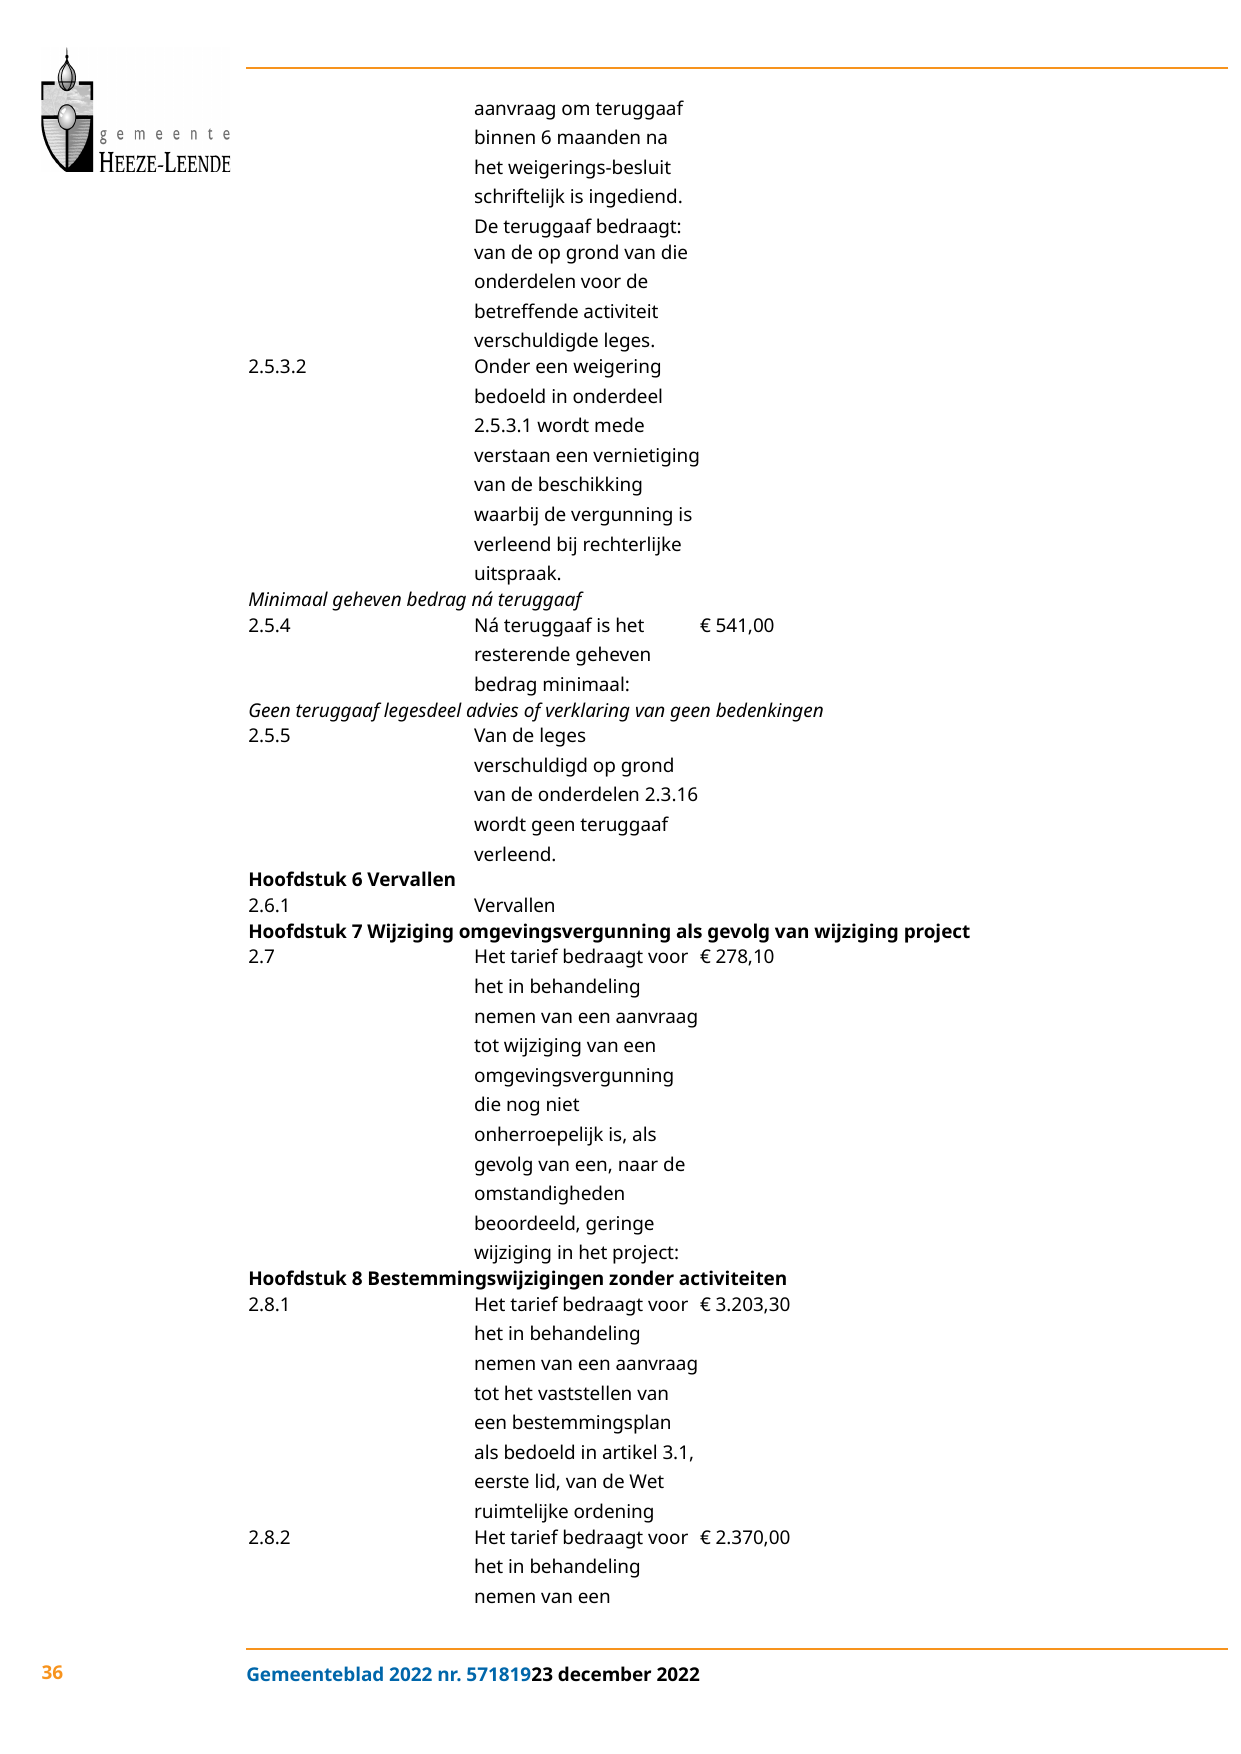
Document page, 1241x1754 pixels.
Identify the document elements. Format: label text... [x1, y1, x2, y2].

table_cell 2.5.3.2 [248, 353, 474, 586]
table_cell [926, 892, 1152, 918]
table_cell € 278,10 [700, 944, 926, 1265]
table_cell 2.6.1 [248, 892, 474, 918]
table_cell [926, 353, 1152, 586]
table_cell 2.5.5 [248, 723, 474, 867]
table_cell [926, 723, 1152, 867]
table_cell [926, 586, 1152, 612]
table_cell Hoofdstuk 7 Wijziging omgevingsvergunning als gevolg van wijziging project [248, 918, 1152, 944]
table_cell Het tarief bedraagt voor het in behandeling nemen van een aanvraag tot wijziging van een omgevingsvergunning die nog niet onherroepelijk is, als gevolg van een, naar de omstandigheden beoordeeld, geringe wijziging in het project: [474, 944, 700, 1265]
table_cell [700, 95, 926, 239]
table_cell [926, 239, 1152, 353]
table_cell [926, 1524, 1152, 1609]
table_cell Hoofdstuk 8 Bestemmingswijzigingen zonder activiteiten [248, 1265, 1152, 1291]
table_cell [926, 1291, 1152, 1524]
table_cell [248, 95, 474, 239]
table_cell [700, 239, 926, 353]
table_cell Het tarief bedraagt voor het in behandeling nemen van een [474, 1524, 700, 1609]
table_cell € 3.203,30 [700, 1291, 926, 1524]
table_cell Minimaal geheven bedrag ná teruggaaf [248, 586, 926, 612]
table_cell 2.8.2 [248, 1524, 474, 1609]
table_cell 2.7 [248, 944, 474, 1265]
table_cell [926, 944, 1152, 1265]
table_cell € 541,00 [700, 612, 926, 697]
table_cell Onder een weigering bedoeld in onderdeel 2.5.3.1 wordt mede verstaan een vernietiging van de beschikking waarbij de vergunning is verleend bij rechterlijke uitspraak. [474, 353, 700, 586]
table_cell 2.5.4 [248, 612, 474, 697]
table_cell [248, 239, 474, 353]
table_cell € 2.370,00 [700, 1524, 926, 1609]
table_cell aanvraag om teruggaaf binnen 6 maanden na het weigerings-besluit schriftelijk is ingediend. De teruggaaf bedraagt: [474, 95, 700, 239]
picture [41, 47, 231, 172]
table_cell Geen teruggaaf legesdeel advies of verklaring van geen bedenkingen [248, 697, 926, 722]
table_cell [700, 723, 926, 867]
table_cell Het tarief bedraagt voor het in behandeling nemen van een aanvraag tot het vaststellen van een bestemmingsplan als bedoeld in artikel 3.1, eerste lid, van de Wet ruimtelijke ordening [474, 1291, 700, 1524]
table_cell Van de leges verschuldigd op grond van de onderdelen 2.3.16 wordt geen teruggaaf verleend. [474, 723, 700, 867]
table_cell [926, 95, 1152, 239]
table_cell van de op grond van die onderdelen voor de betreffende activiteit verschuldigde leges. [474, 239, 700, 353]
table_cell [926, 697, 1152, 722]
table_cell Hoofdstuk 6 Vervallen [248, 867, 1152, 892]
table_cell [700, 353, 926, 586]
table_cell Ná teruggaaf is het resterende geheven bedrag minimaal: [474, 612, 700, 697]
table_cell [700, 892, 926, 918]
table_cell [926, 612, 1152, 697]
table_cell Vervallen [474, 892, 700, 918]
table_cell 2.8.1 [248, 1291, 474, 1524]
